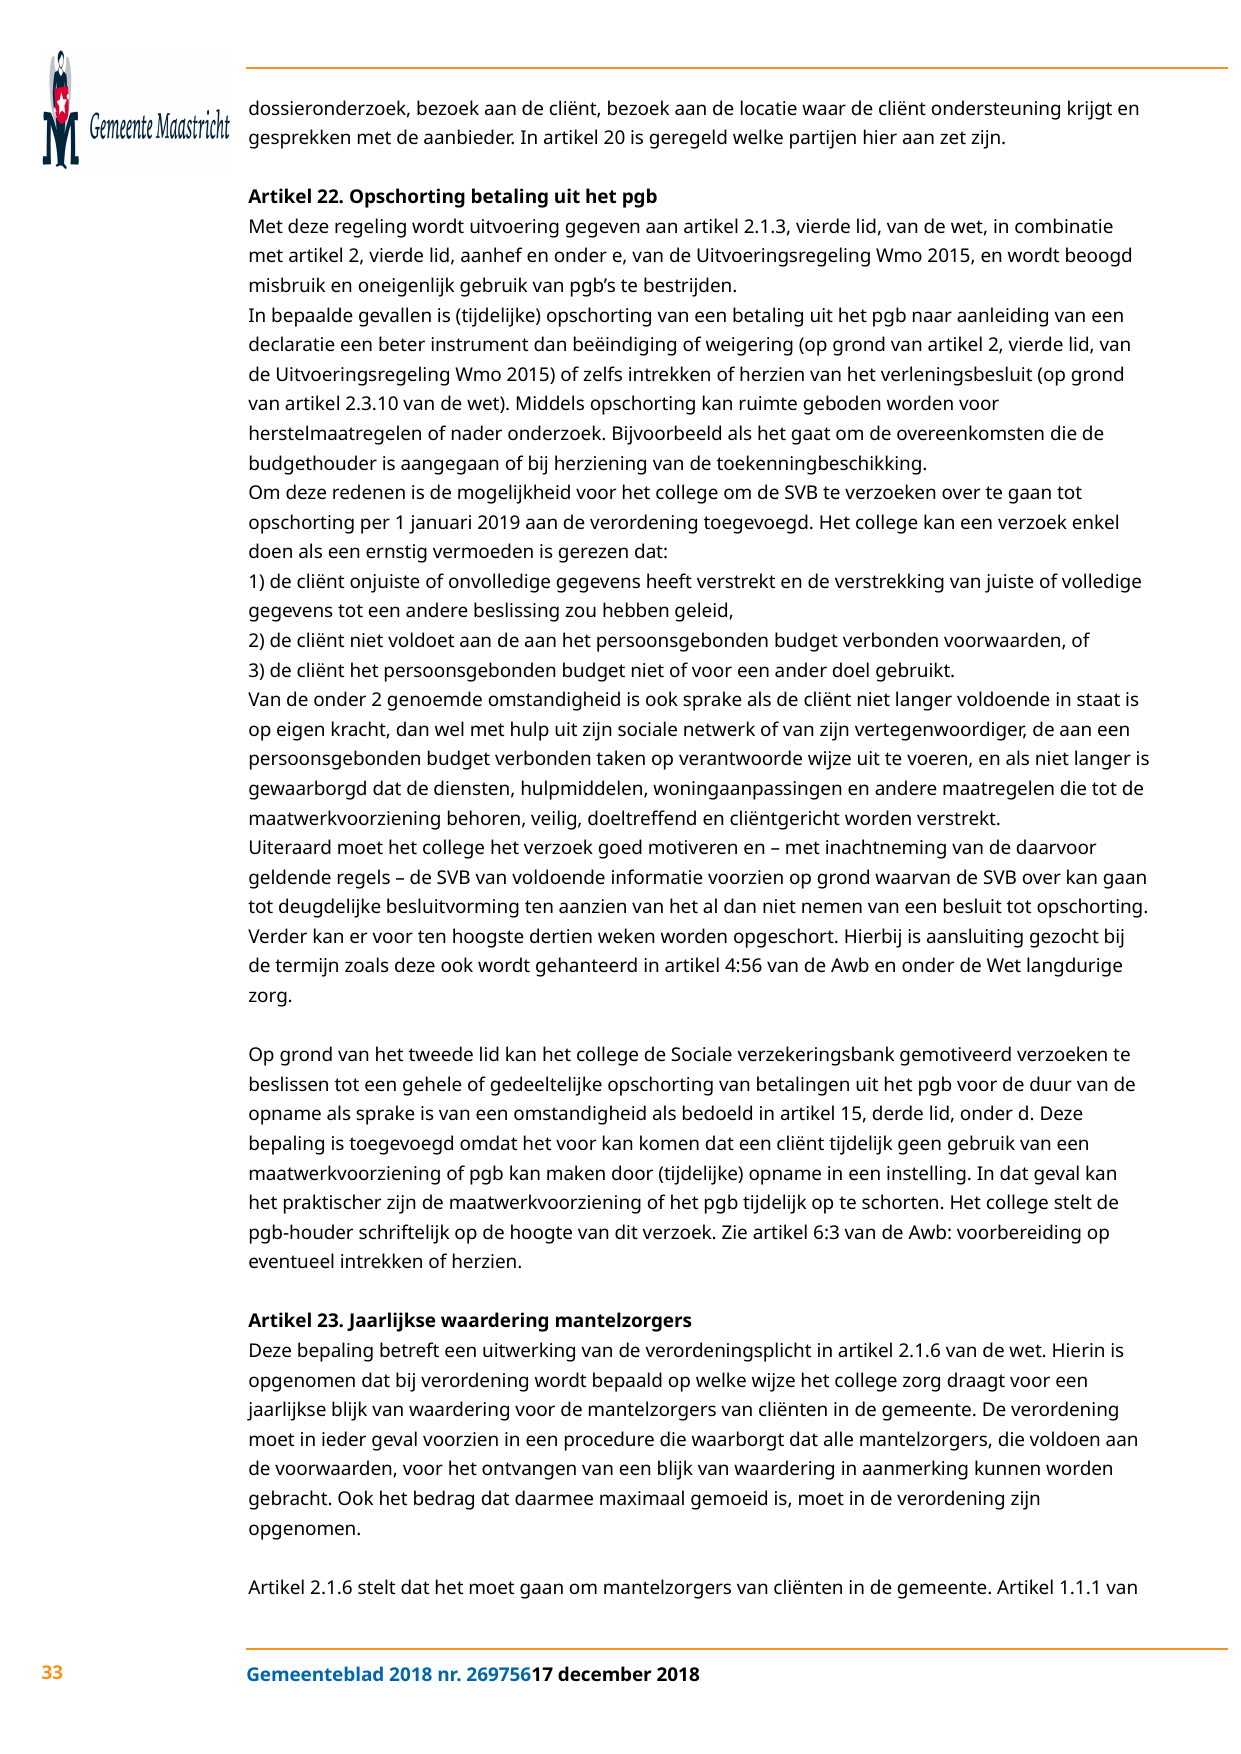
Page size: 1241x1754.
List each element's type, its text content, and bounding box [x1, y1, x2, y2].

text Artikel 2.1.6 stelt dat het moet gaan om mantelzorgers van cliënten in de gemeente. Artikel 1.1.1 van [248, 1574, 1152, 1600]
text Deze bepaling betreft een uitwerking van de verordeningsplicht in artikel 2.1.6 van de wet. Hierin is opgenomen dat bij verordening wordt bepaald op welke wijze het college zorg draagt voor een jaarlijkse blijk van waardering voor de mantelzorgers van cliënten in de gemeente. De verordening moet in ieder geval voorzien in een procedure die waarborgt dat alle mantelzorgers, die voldoen aan de voorwaarden, voor het ontvangen van een blijk van waardering in aanmerking kunnen worden gebracht. Ook het bedrag dat daarmee maximaal gemoeid is, moet in de verordening zijn opgenomen. [248, 1337, 1152, 1541]
text Uiteraard moet het college het verzoek goed motiveren en – met inachtneming van de daarvoor geldende regels – de SVB van voldoende informatie voorzien op grond waarvan de SVB over kan gaan tot deugdelijke besluitvorming ten aanzien van het al dan niet nemen van een besluit tot opschorting. [248, 834, 1152, 919]
text Op grond van het tweede lid kan het college de Sociale verzekeringsbank gemotiveerd verzoeken te beslissen tot een gehele of gedeeltelijke opschorting van betalingen uit het pgb voor de duur van de opname als sprake is van een omstandigheid als bedoeld in artikel 15, derde lid, onder d. Deze bepaling is toegevoegd omdat het voor kan komen dat een cliënt tijdelijk geen gebruik van een maatwerkvoorziening of pgb kan maken door (tijdelijke) opname in een instelling. In dat geval kan het praktischer zijn de maatwerkvoorziening of het pgb tijdelijk op te schorten. Het college stelt de pgb-houder schriftelijk op de hoogte van dit verzoek. Zie artikel 6:3 van de Awb: voorbereiding op eventueel intrekken of herzien. [248, 1041, 1152, 1274]
text Met deze regeling wordt uitvoering gegeven aan artikel 2.1.3, vierde lid, van de wet, in combinatie met artikel 2, vierde lid, aanhef en onder e, van de Uitvoeringsregeling Wmo 2015, en wordt beoogd misbruik en oneigenlijk gebruik van pgb’s te bestrijden. [248, 213, 1152, 298]
text 2) de cliënt niet voldoet aan de aan het persoonsgebonden budget verbonden voorwaarden, of [248, 627, 1152, 653]
text Verder kan er voor ten hoogste dertien weken worden opgeschort. Hierbij is aansluiting gezocht bij de termijn zoals deze ook wordt gehanteerd in artikel 4:56 van de Awb en onder de Wet langdurige zorg. [248, 923, 1152, 1008]
text In bepaalde gevallen is (tijdelijke) opschorting van een betaling uit het pgb naar aanleiding van een declaratie een beter instrument dan beëindiging of weigering (op grond van artikel 2, vierde lid, van de Uitvoeringsregeling Wmo 2015) of zelfs intrekken of herzien van het verleningsbesluit (op grond van artikel 2.3.10 van de wet). Middels opschorting kan ruimte geboden worden voor herstelmaatregelen of nader onderzoek. Bijvoorbeeld als het gaat om de overeenkomsten die de budgethouder is aangegaan of bij herziening van de toekenningbeschikking. [248, 302, 1152, 476]
text dossieronderzoek, bezoek aan de cliënt, bezoek aan de locatie waar de cliënt ondersteuning krijgt en gesprekken met de aanbieder. In artikel 20 is geregeld welke partijen hier aan zet zijn. [248, 95, 1152, 150]
text Van de onder 2 genoemde omstandigheid is ook sprake als de cliënt niet langer voldoende in staat is op eigen kracht, dan wel met hulp uit zijn sociale netwerk of van zijn vertegenwoordiger, de aan een persoonsgebonden budget verbonden taken op verantwoorde wijze uit te voeren, en als niet langer is gewaarborgd dat de diensten, hulpmiddelen, woningaanpassingen en andere maatregelen die tot de maatwerkvoorziening behoren, veilig, doeltreffend en cliëntgericht worden verstrekt. [248, 686, 1152, 831]
text Om deze redenen is de mogelijkheid voor het college om de SVB te verzoeken over te gaan tot opschorting per 1 januari 2019 aan de verordening toegevoegd. Het college kan een verzoek enkel doen als een ernstig vermoeden is gerezen dat: [248, 479, 1152, 564]
text Artikel 22. Opschorting betaling uit het pgb [248, 183, 1152, 209]
text Artikel 23. Jaarlijkse waardering mantelzorgers [248, 1308, 1152, 1333]
text 3) de cliënt het persoonsgebonden budget niet of voor een ander doel gebruikt. [248, 657, 1152, 683]
text 1) de cliënt onjuiste of onvolledige gegevens heeft verstrekt en de verstrekking van juiste of volledige gegevens tot een andere beslissing zou hebben geleid, [248, 568, 1152, 623]
picture [41, 47, 231, 172]
